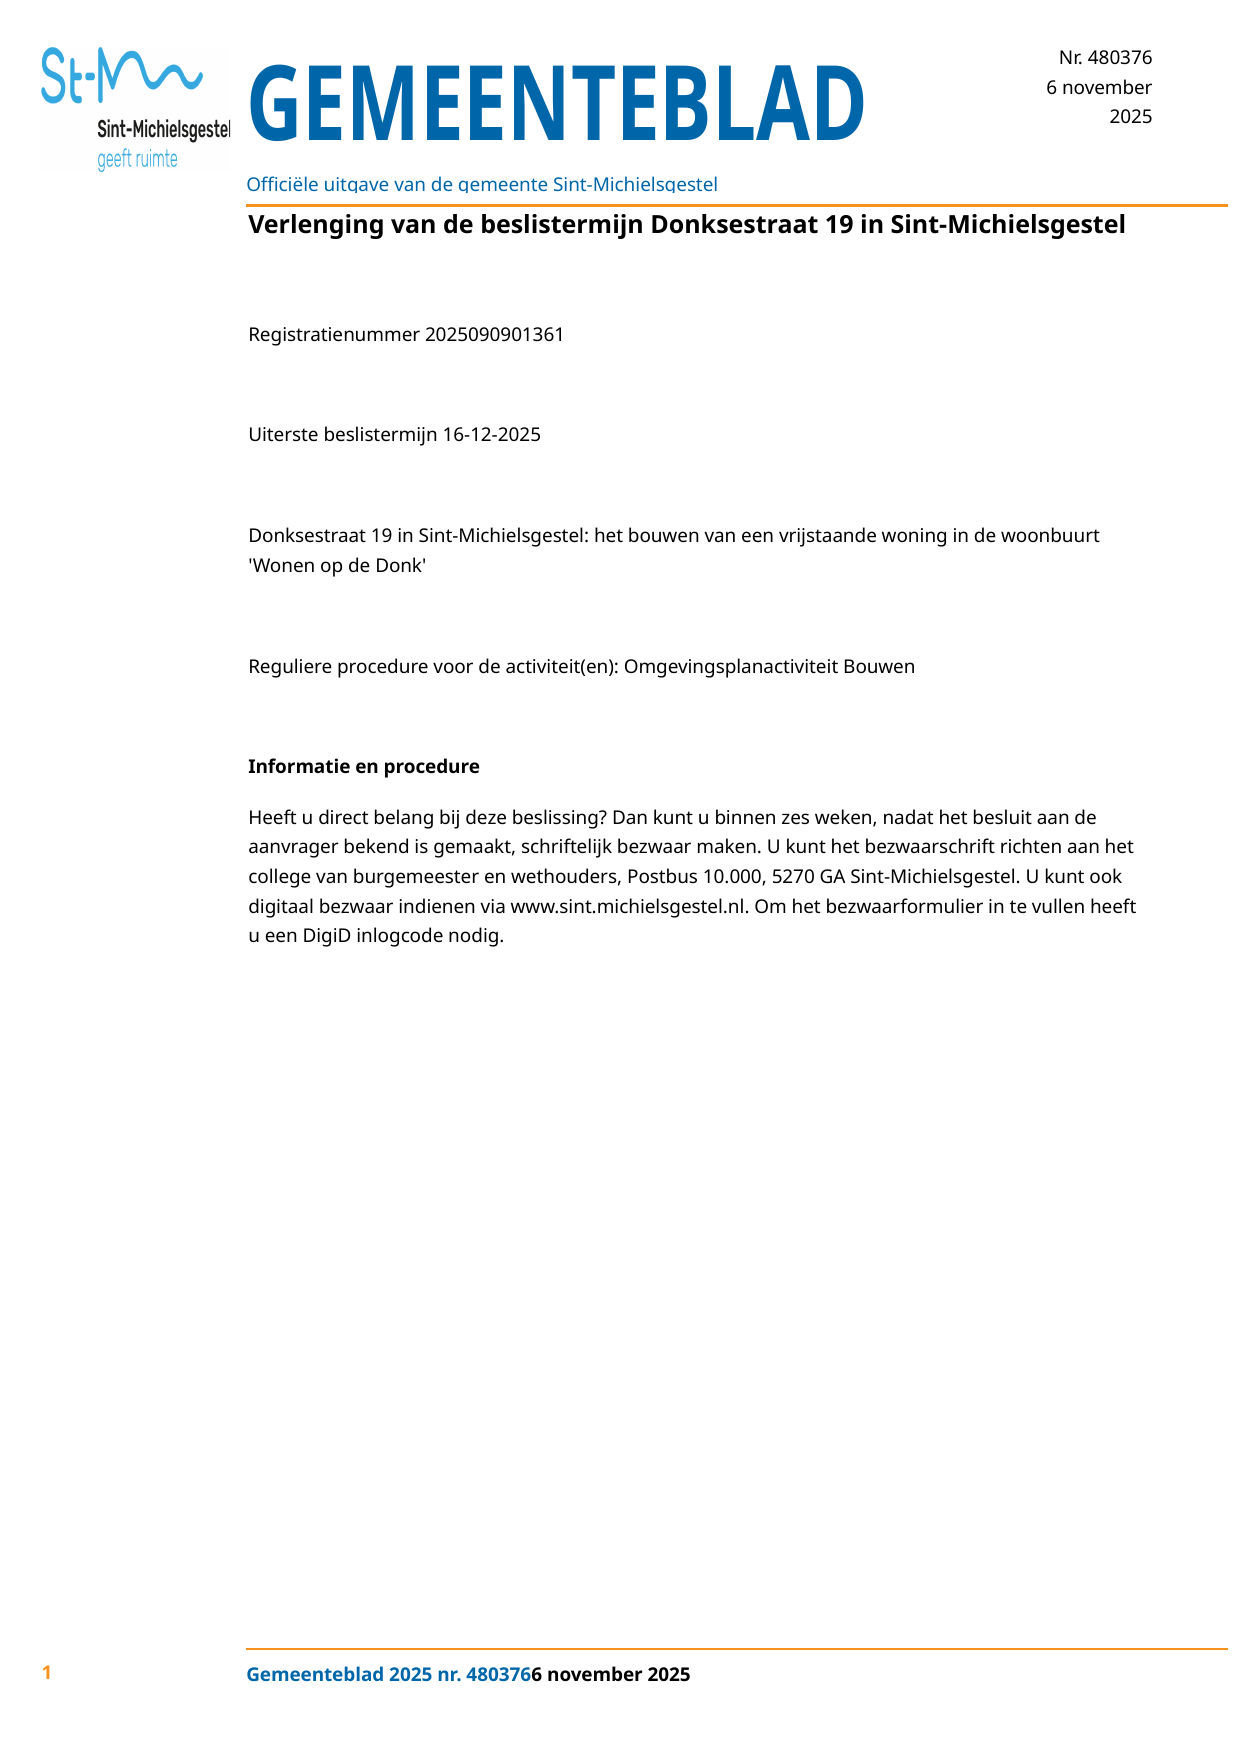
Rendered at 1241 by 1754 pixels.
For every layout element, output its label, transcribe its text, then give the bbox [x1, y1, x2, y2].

text Uiterste beslistermijn 16-12-2025 [248, 422, 1152, 447]
text Donksestraat 19 in Sint-Michielsgestel: het bouwen van een vrijstaande woning in de woonbuurt 'Wonen op de Donk' [248, 522, 1152, 578]
text Informatie en procedure [248, 754, 1152, 779]
text Heeft u direct belang bij deze beslissing? Dan kunt u binnen zes weken, nadat het besluit aan de aanvrager bekend is gemaakt, schriftelijk bezwaar maken. U kunt het bezwaarschrift richten aan het college van burgemeester en wethouders, Postbus 10.000, 5270 GA Sint-Michielsgestel. U kunt ook digitaal bezwaar indienen via www.sint.michielsgestel.nl. Om het bezwaarformulier in te vullen heeft u een DigiD inlogcode nodig. [248, 804, 1152, 948]
text Verlenging van de beslistermijn Donksestraat 19 in Sint-Michielsgestel [248, 207, 1152, 241]
text Registratienummer 2025090901361 [248, 321, 1152, 346]
picture [41, 47, 231, 172]
text Reguliere procedure voor de activiteit(en): Omgevingsplanactiviteit Bouwen [248, 653, 1152, 678]
